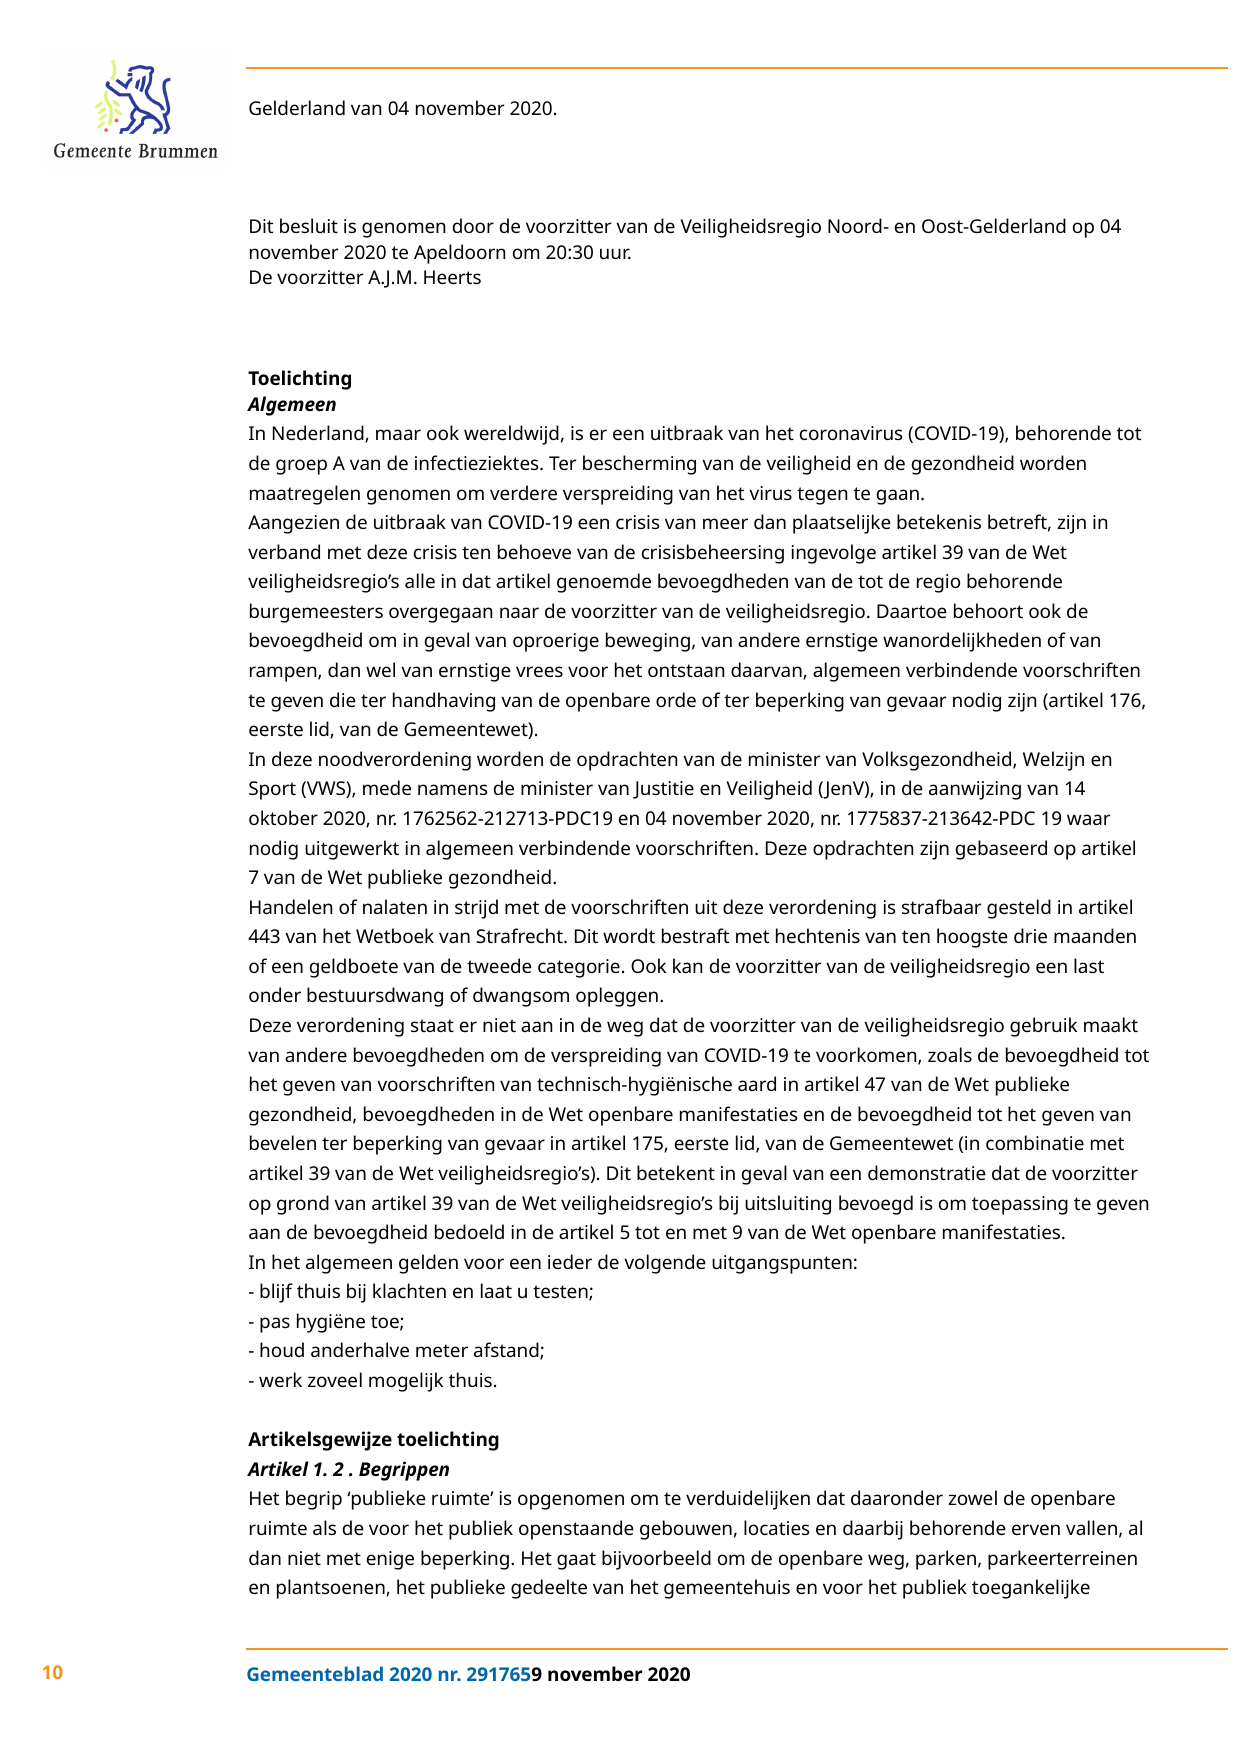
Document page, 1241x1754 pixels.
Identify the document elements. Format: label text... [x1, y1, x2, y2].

text Gelderland van 04 november 2020. [248, 95, 1152, 121]
text Algemeen [248, 391, 1152, 417]
text Aangezien de uitbraak van COVID-19 een crisis van meer dan plaatselijke betekenis betreft, zijn in verband met deze crisis ten behoeve van de crisisbeheersing ingevolge artikel 39 van de Wet veiligheidsregio’s alle in dat artikel genoemde bevoegdheden van de tot de regio behorende burgemeesters overgegaan naar de voorzitter van de veiligheidsregio. Daartoe behoort ook de bevoegdheid om in geval van oproerige beweging, van andere ernstige wanordelijkheden of van rampen, dan wel van ernstige vrees voor het ontstaan daarvan, algemeen verbindende voorschriften te geven die ter handhaving van de openbare orde of ter beperking van gevaar nodig zijn (artikel 176, eerste lid, van de Gemeentewet). [248, 509, 1152, 742]
text Artikel 1. 2 . Begrippen [248, 1456, 1152, 1482]
text Deze verordening staat er niet aan in de weg dat de voorzitter van de veiligheidsregio gebruik maakt van andere bevoegdheden om de verspreiding van COVID-19 te voorkomen, zoals de bevoegdheid tot het geven van voorschriften van technisch-hygiënische aard in artikel 47 van de Wet publieke gezondheid, bevoegdheden in de Wet openbare manifestaties en de bevoegdheid tot het geven van bevelen ter beperking van gevaar in artikel 175, eerste lid, van de Gemeentewet (in combinatie met artikel 39 van de Wet veiligheidsregio’s). Dit betekent in geval van een demonstratie dat de voorzitter op grond van artikel 39 van de Wet veiligheidsregio’s bij uitsluiting bevoegd is om toepassing te geven aan de bevoegdheid bedoeld in de artikel 5 tot en met 9 van de Wet openbare manifestaties. [248, 1012, 1152, 1245]
text Het begrip ‘publieke ruimte’ is opgenomen om te verduidelijken dat daaronder zowel de openbare ruimte als de voor het publiek openstaande gebouwen, locaties en daarbij behorende erven vallen, al dan niet met enige beperking. Het gaat bijvoorbeeld om de openbare weg, parken, parkeerterreinen en plantsoenen, het publieke gedeelte van het gemeentehuis en voor het publiek toegankelijke [248, 1486, 1152, 1600]
text - werk zoveel mogelijk thuis. [248, 1367, 1152, 1393]
text Dit besluit is genomen door de voorzitter van de Veiligheidsregio Noord- en Oost-Gelderland op 04 november 2020 te Apeldoorn om 20:30 uur. [248, 213, 1152, 264]
text In Nederland, maar ook wereldwijd, is er een uitbraak van het coronavirus (COVID-19), behorende tot de groep A van de infectieziektes. Ter bescherming van de veiligheid en de gezondheid worden maatregelen genomen om verdere verspreiding van het virus tegen te gaan. [248, 421, 1152, 506]
text In deze noodverordening worden de opdrachten van de minister van Volksgezondheid, Welzijn en Sport (VWS), mede namens de minister van Justitie en Veiligheid (JenV), in de aanwijzing van 14 oktober 2020, nr. 1762562-212713-PDC19 en 04 november 2020, nr. 1775837-213642-PDC 19 waar nodig uitgewerkt in algemeen verbindende voorschriften. Deze opdrachten zijn gebaseerd op artikel 7 van de Wet publieke gezondheid. [248, 746, 1152, 890]
picture [41, 47, 231, 172]
text Handelen of nalaten in strijd met de voorschriften uit deze verordening is strafbaar gesteld in artikel 443 van het Wetboek van Strafrecht. Dit wordt bestraft met hechtenis van ten hoogste drie maanden of een geldboete van de tweede categorie. Ook kan de voorzitter van de veiligheidsregio een last onder bestuursdwang of dwangsom opleggen. [248, 894, 1152, 1008]
text Artikelsgewijze toelichting [248, 1426, 1152, 1452]
text De voorzitter A.J.M. Heerts [248, 264, 1152, 290]
text In het algemeen gelden voor een ieder de volgende uitgangspunten: [248, 1249, 1152, 1275]
text - houd anderhalve meter afstand; [248, 1338, 1152, 1363]
text Toelichting [248, 363, 1152, 391]
text - pas hygiëne toe; [248, 1308, 1152, 1334]
text - blijf thuis bij klachten en laat u testen; [248, 1278, 1152, 1304]
